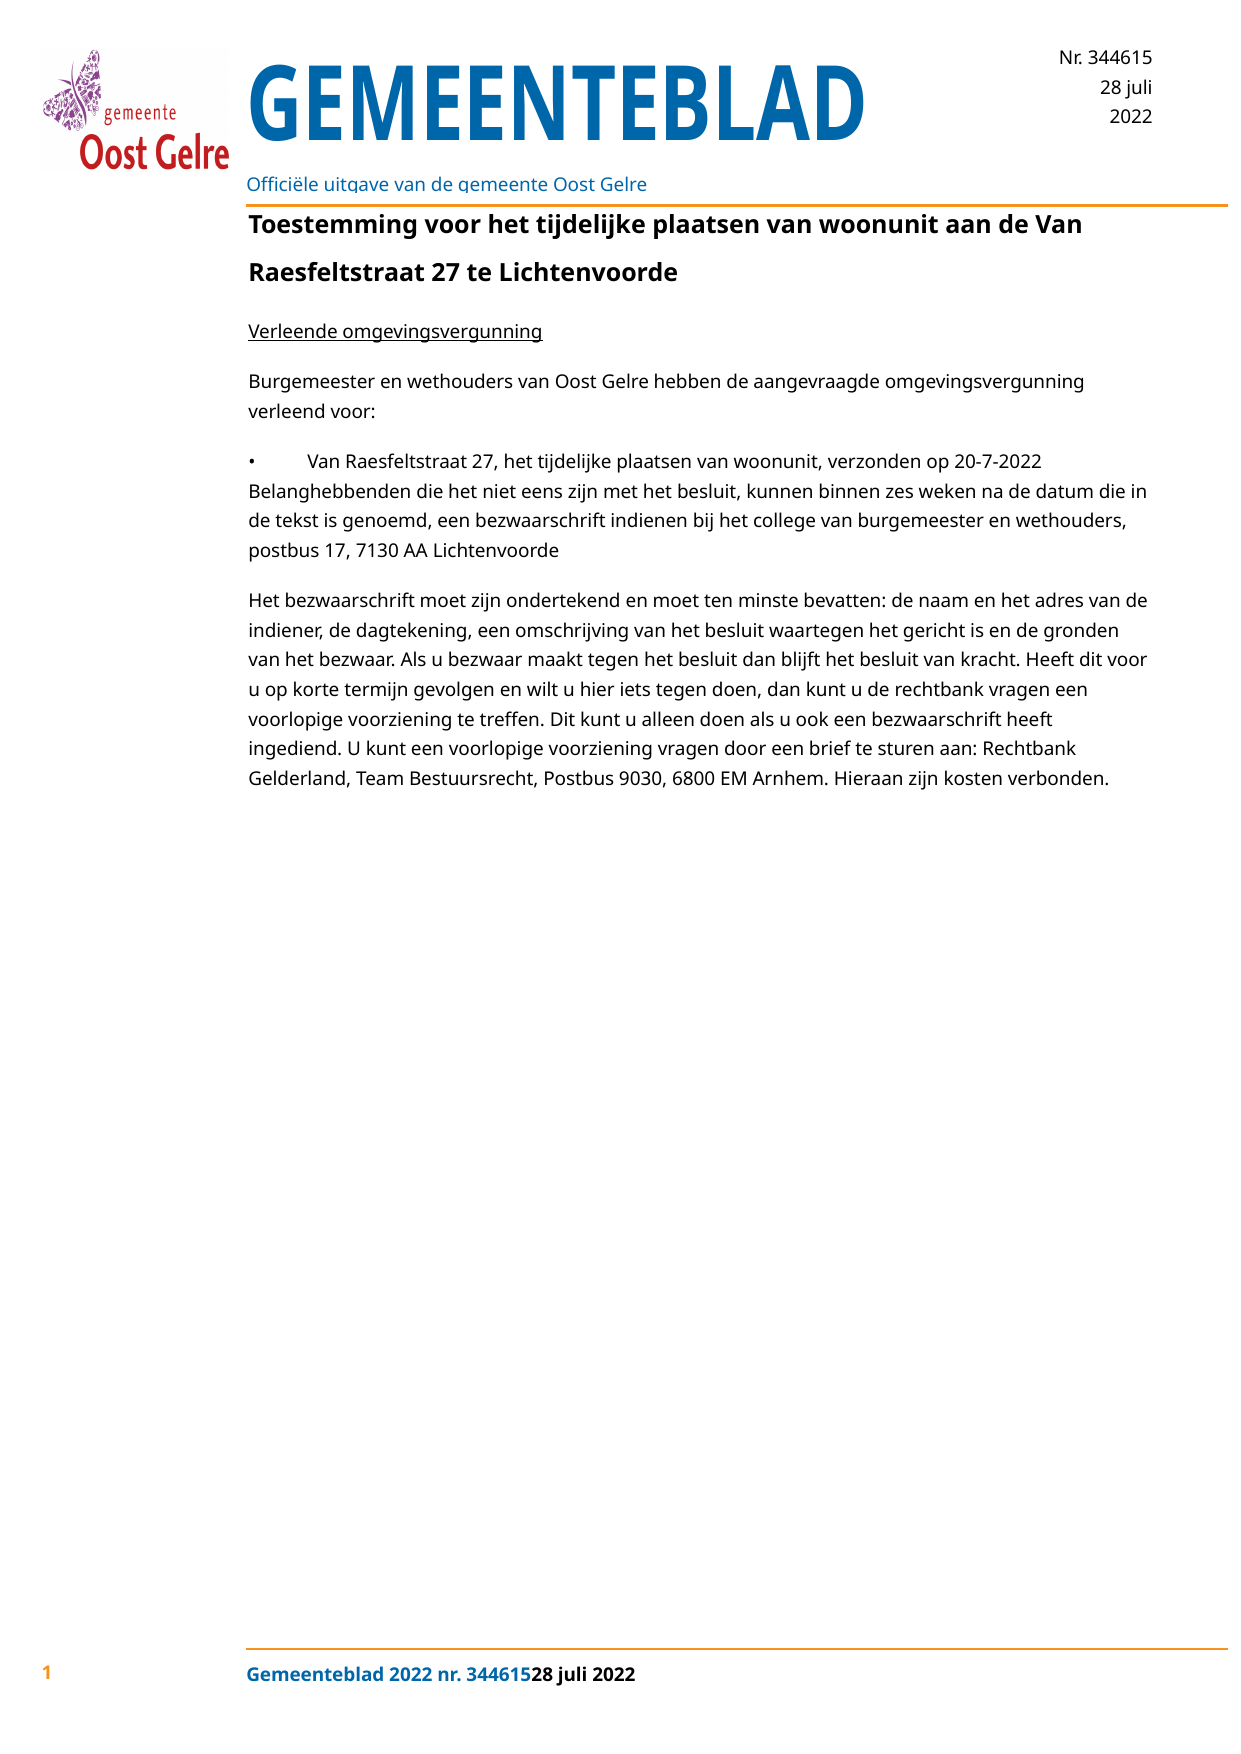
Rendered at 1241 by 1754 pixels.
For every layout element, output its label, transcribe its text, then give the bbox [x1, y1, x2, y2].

text Belanghebbenden die het niet eens zijn met het besluit, kunnen binnen zes weken na de datum die in de tekst is genoemd, een bezwaarschrift indienen bij het college van burgemeester en wethouders, postbus 17, 7130 AA Lichtenvoorde [248, 478, 1152, 563]
text Verleende omgevingsvergunning [248, 318, 1152, 344]
picture [41, 47, 231, 172]
text Burgemeester en wethouders van Oost Gelre hebben de aangevraagde omgevingsvergunning verleend voor: [248, 368, 1152, 424]
text Toestemming voor het tijdelijke plaatsen van woonunit aan de Van Raesfeltstraat 27 te Lichtenvoorde [248, 207, 1152, 288]
text Het bezwaarschrift moet zijn ondertekend en moet ten minste bevatten: de naam en het adres van de indiener, de dagtekening, een omschrijving van het besluit waartegen het gericht is en de gronden van het bezwaar. Als u bezwaar maakt tegen het besluit dan blijft het besluit van kracht. Heeft dit voor u op korte termijn gevolgen en wilt u hier iets tegen doen, dan kunt u de rechtbank vragen een voorlopige voorziening te treffen. Dit kunt u alleen doen als u ook een bezwaarschrift heeft ingediend. U kunt een voorlopige voorziening vragen door een brief te sturen aan: Rechtbank Gelderland, Team Bestuursrecht, Postbus 9030, 6800 EM Arnhem. Hieraan zijn kosten verbonden. [248, 587, 1152, 791]
list Van Raesfeltstraat 27, het tijdelijke plaatsen van woonunit, verzonden op 20-7-2022 [248, 448, 1152, 474]
